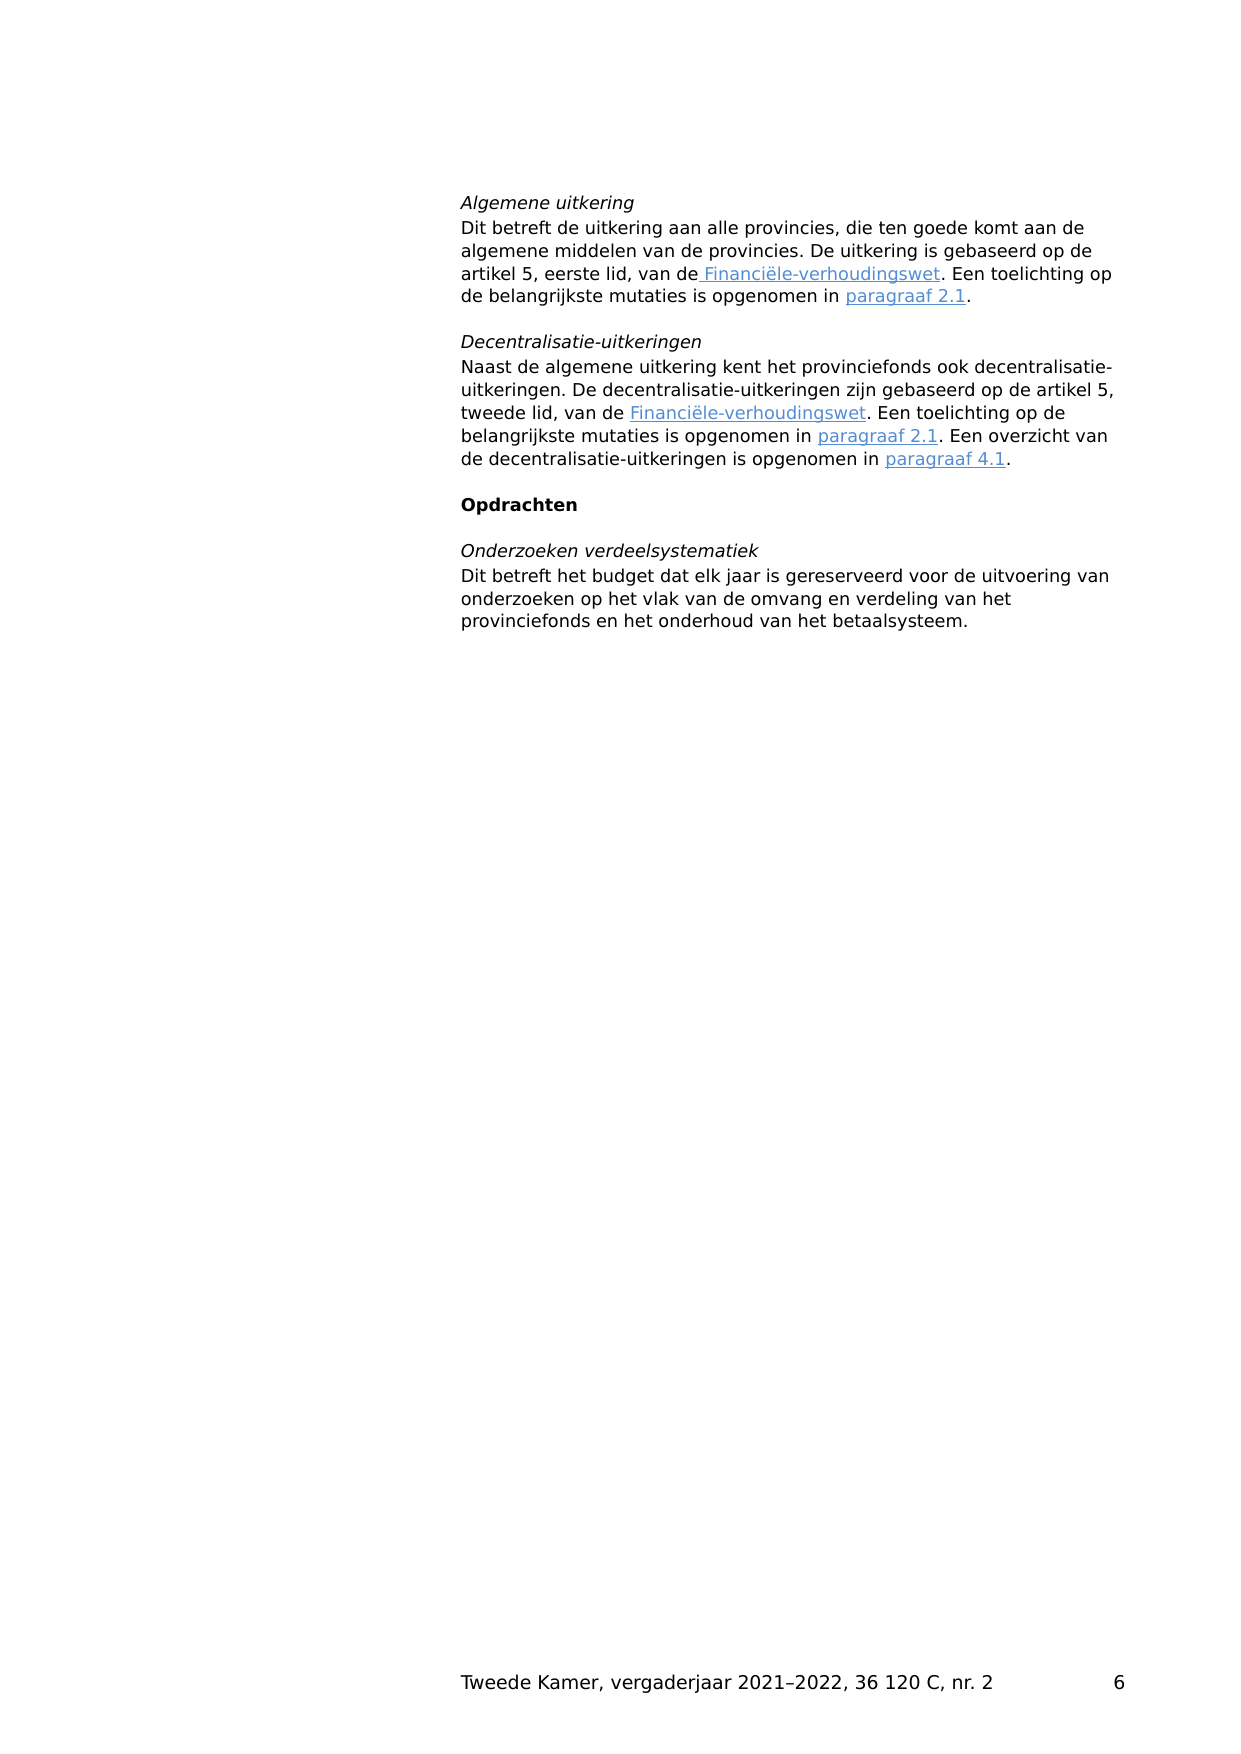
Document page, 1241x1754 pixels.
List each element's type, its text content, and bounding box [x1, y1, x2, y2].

text Opdrachten [461, 493, 1125, 516]
text Dit betreft de uitkering aan alle provincies, die ten goede komt aan de algemene middelen van de provincies. De uitkering is gebaseerd op de artikel 5, eerste lid, van de Financiële-verhoudingswet. Een toelichting op de belangrijkste mutaties is opgenomen in paragraaf 2.1. [461, 216, 1125, 307]
text Decentralisatie-uitkeringen [461, 330, 1125, 353]
text Dit betreft het budget dat elk jaar is gereserveerd voor de uitvoering van onderzoeken op het vlak van de omvang en verdeling van het provinciefonds en het onderhoud van het betaalsysteem. [461, 564, 1125, 632]
text Algemene uitkering [461, 191, 1125, 214]
text Naast de algemene uitkering kent het provinciefonds ook decentralisatie-uitkeringen. De decentralisatie-uitkeringen zijn gebaseerd op de artikel 5, tweede lid, van de Financiële-verhoudingswet. Een toelichting op de belangrijkste mutaties is opgenomen in paragraaf 2.1. Een overzicht van de decentralisatie-uitkeringen is opgenomen in paragraaf 4.1. [461, 355, 1125, 470]
text Onderzoeken verdeelsystematiek [461, 539, 1125, 562]
